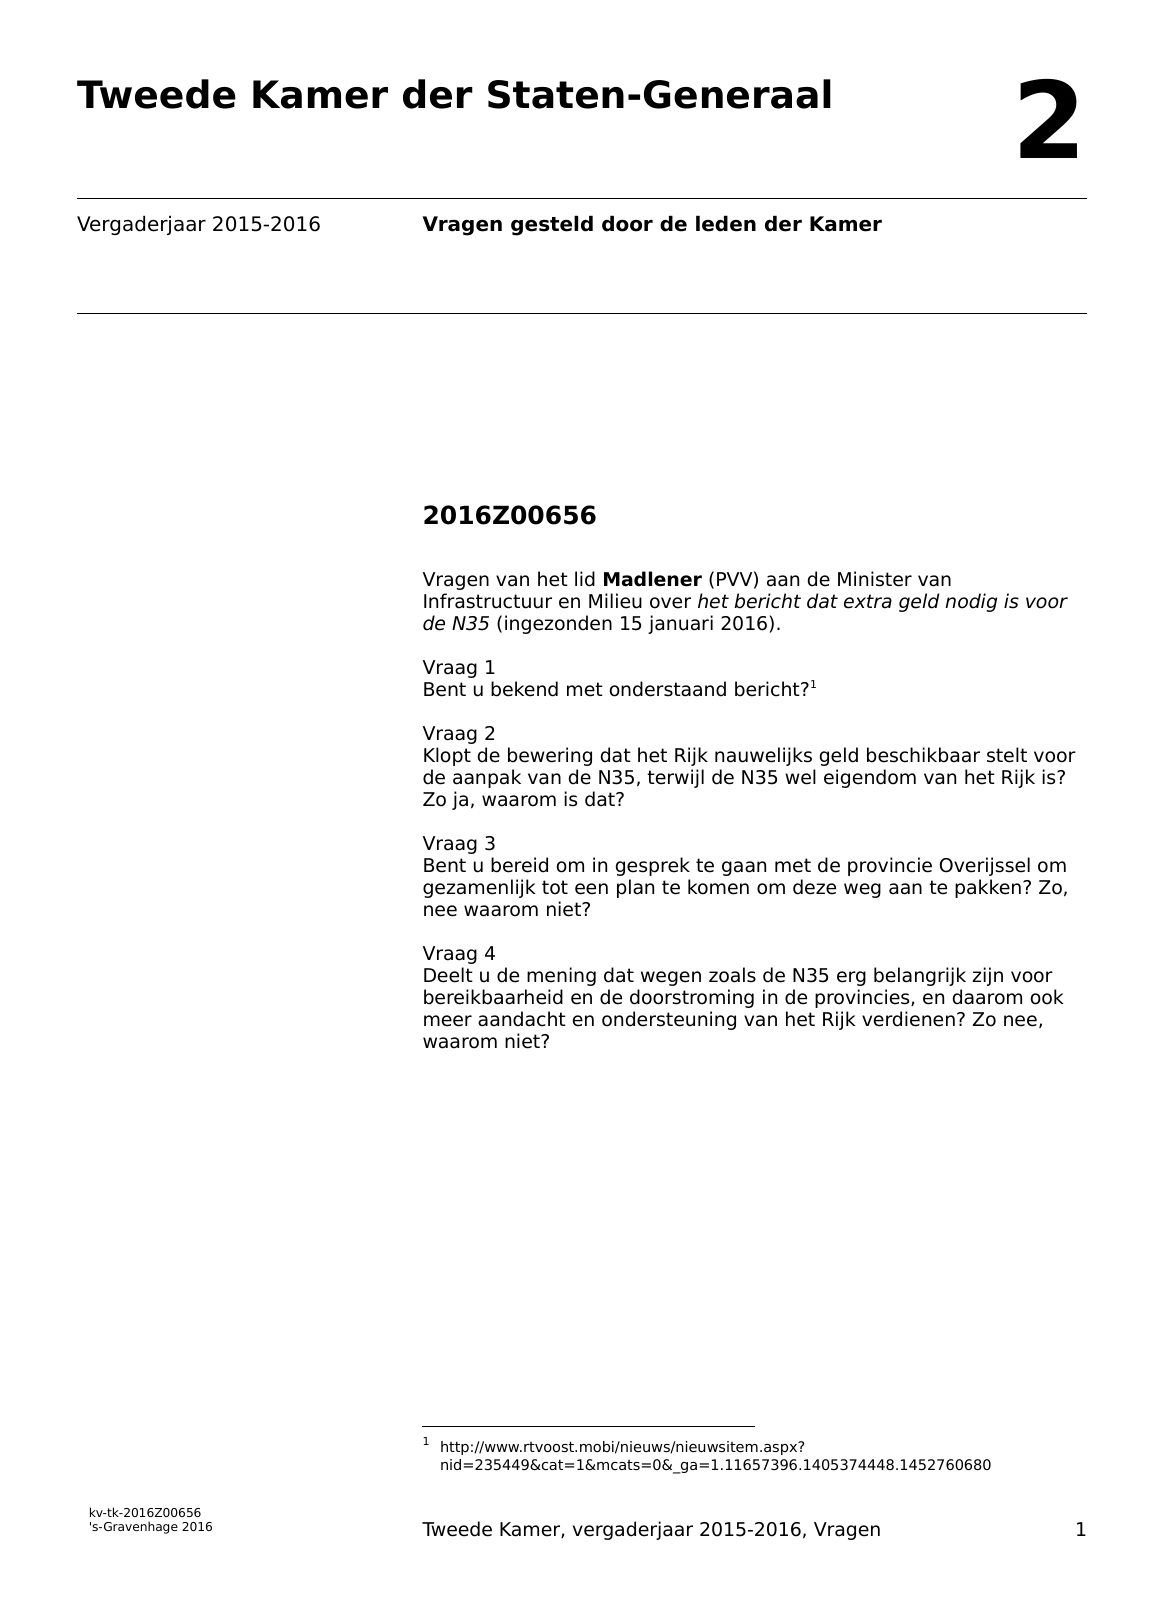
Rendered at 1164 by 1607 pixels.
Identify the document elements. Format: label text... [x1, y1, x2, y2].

text Vraag 3 [422, 833, 1087, 855]
text 2016Z00656 [422, 501, 1087, 531]
text Vraag 4 [422, 943, 1087, 965]
table_header Tweede Kamer der Staten-Generaal [77, 59, 886, 198]
text Bent u bereid om in gesprek te gaan met de provincie Overijssel om gezamenlijk tot een plan te komen om deze weg aan te pakken? Zo, nee waarom niet? [422, 855, 1087, 921]
text http://www.rtvoost.mobi/nieuws/nieuwsitem.aspx?nid=235449&cat=1&mcats=0&_ga=1.11657396.1405374448.1452760680 [422, 1435, 1087, 1474]
text kv-tk-2016Z00656 [88, 1506, 323, 1520]
text Vragen van het lid Madlener (PVV) aan de Minister van Infrastructuur en Milieu over het bericht dat extra geld nodig is voor de N35 (ingezonden 15 januari 2016). [422, 569, 1087, 635]
table_header 2 [886, 59, 1087, 198]
text 's-Gravenhage 2016 [88, 1520, 323, 1534]
text Deelt u de mening dat wegen zoals de N35 erg belangrijk zijn voor bereikbaarheid en de doorstroming in de provincies, en daarom ook meer aandacht en ondersteuning van het Rijk verdienen? Zo nee, waarom niet? [422, 965, 1087, 1053]
table_cell Vragen gesteld door de leden der Kamer [422, 199, 1087, 313]
text Vraag 2 [422, 723, 1087, 745]
table_cell Vergaderjaar 2015-2016 [77, 199, 422, 313]
text Vraag 1 [422, 657, 1087, 679]
text Klopt de bewering dat het Rijk nauwelijks geld beschikbaar stelt voor de aanpak van de N35, terwijl de N35 wel eigendom van het Rijk is? Zo ja, waarom is dat? [422, 745, 1087, 811]
text Bent u bekend met onderstaand bericht? [422, 679, 1087, 701]
